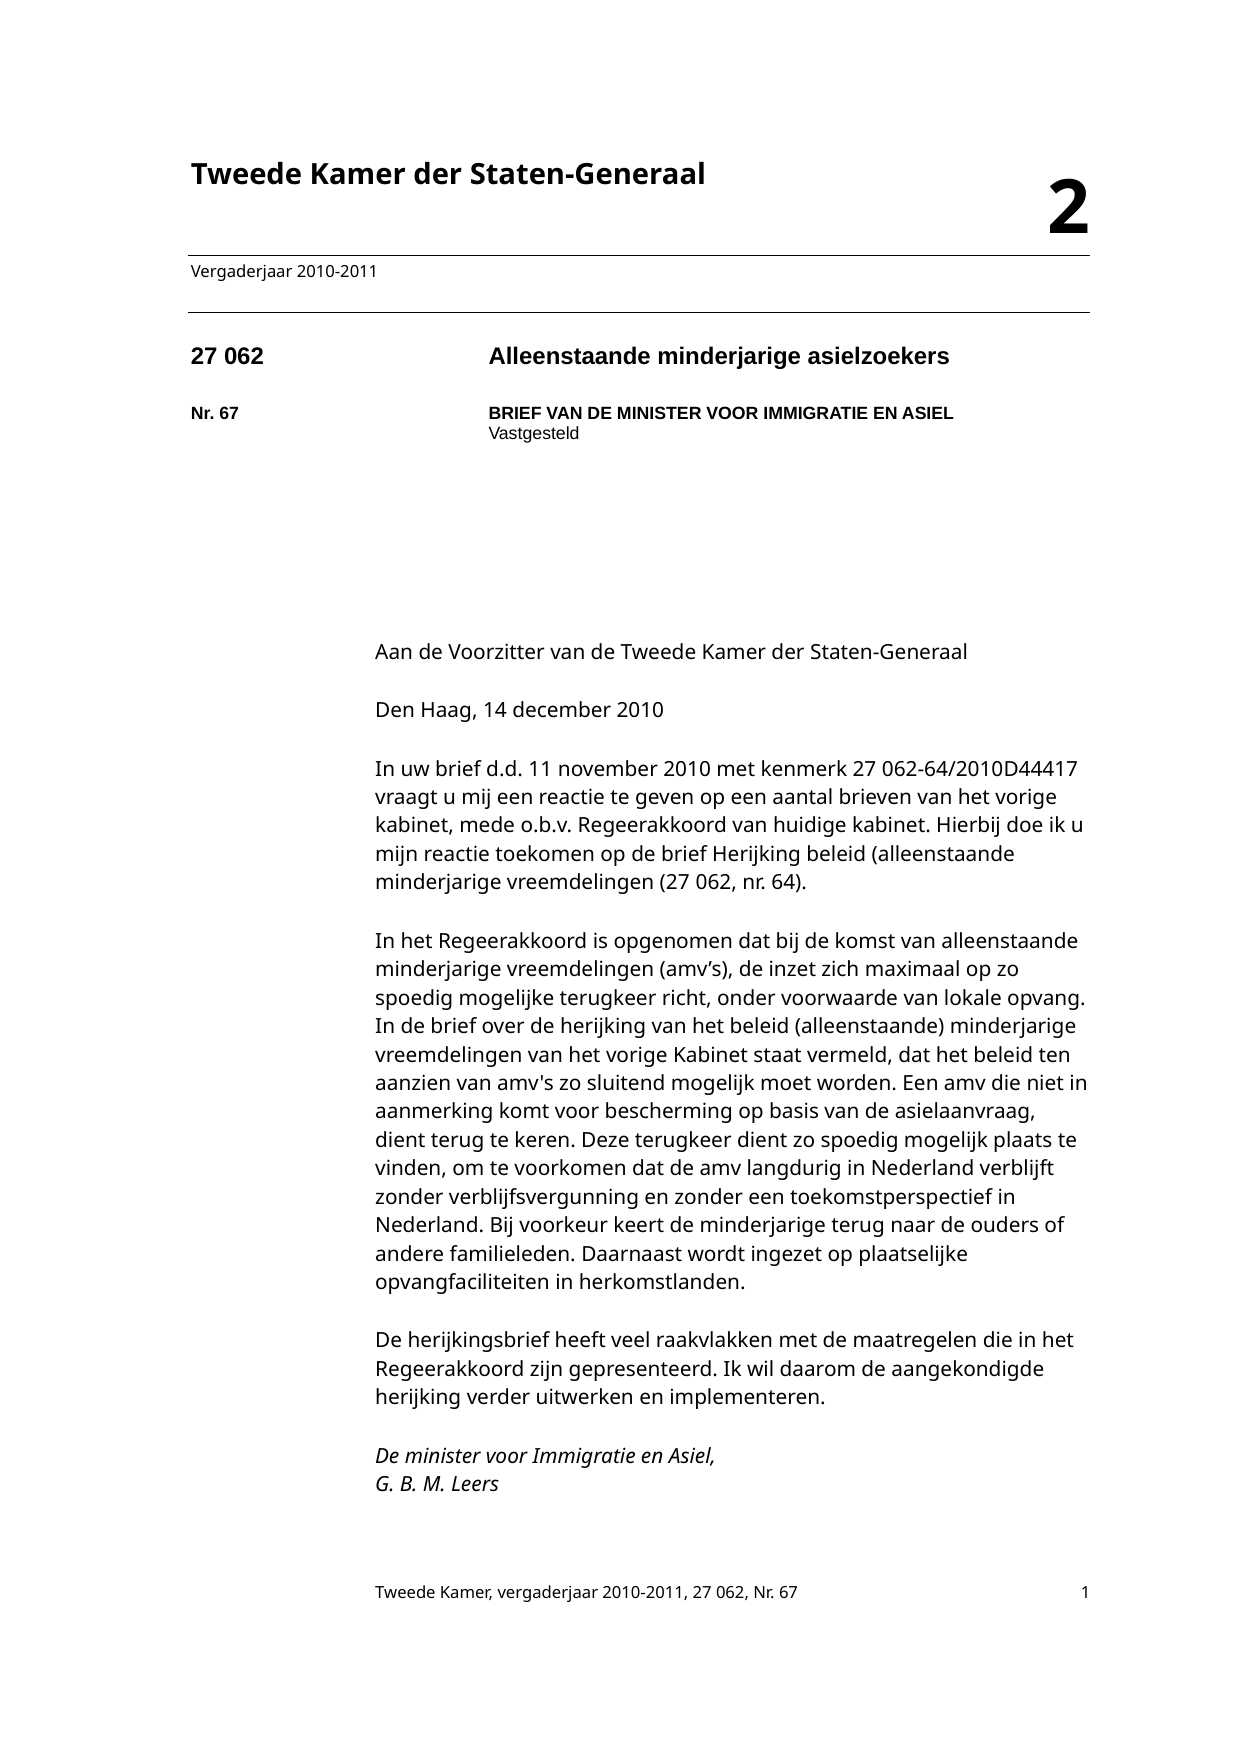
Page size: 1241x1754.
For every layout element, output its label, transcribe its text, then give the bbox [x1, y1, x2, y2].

text De minister voor Immigratie en Asiel, [375, 1441, 1090, 1469]
table_header 2 [910, 150, 1090, 255]
table_cell [485, 256, 1090, 312]
table_cell Nr. 67 [188, 399, 485, 518]
text Aan de Voorzitter van de Tweede Kamer der Staten-Generaal [375, 637, 1090, 665]
table_header Tweede Kamer der Staten-Generaal [188, 150, 909, 255]
text Den Haag, 14 december 2010 [375, 695, 1090, 724]
text G. B. M. Leers [375, 1469, 1090, 1498]
table_cell [485, 313, 1090, 339]
table_cell 27 062 [188, 339, 485, 399]
text In uw brief d.d. 11 november 2010 met kenmerk 27 062-64/2010D44417 vraagt u mij een reactie te geven op een aantal brieven van het vorige kabinet, mede o.b.v. Regeerakkoord van huidige kabinet. Hierbij doe ik u mijn reactie toekomen op de brief Herijking beleid (alleenstaande minderjarige vreemdelingen (27 062, nr. 64). [375, 754, 1090, 896]
table_cell Vergaderjaar 2010-2011 [188, 256, 485, 312]
text In het Regeerakkoord is opgenomen dat bij de komst van alleenstaande minderjarige vreemdelingen (amv’s), de inzet zich maximaal op zo spoedig mogelijke terugkeer richt, onder voorwaarde van lokale opvang. In de brief over de herijking van het beleid (alleenstaande) minderjarige vreemdelingen van het vorige Kabinet staat vermeld, dat het beleid ten aanzien van amv's zo sluitend mogelijk moet worden. Een amv die niet in aanmerking komt voor bescherming op basis van de asielaanvraag, dient terug te keren. Deze terugkeer dient zo spoedig mogelijk plaats te vinden, om te voorkomen dat de amv langdurig in Nederland verblijft zonder verblijfsvergunning en zonder een toekomstperspectief in Nederland. Bij voorkeur keert de minderjarige terug naar de ouders of andere familieleden. Daarnaast wordt ingezet op plaatselijke opvangfaciliteiten in herkomstlanden. [375, 926, 1090, 1296]
table_cell Alleenstaande minderjarige asielzoekers [485, 339, 1090, 399]
text De herijkingsbrief heeft veel raakvlakken met de maatregelen die in het Regeerakkoord zijn gepresenteerd. Ik wil daarom de aangekondigde herijking verder uitwerken en implementeren. [375, 1326, 1090, 1411]
table_cell BRIEF VAN DE MINISTER VOOR IMMIGRATIE EN ASIEL Vastgesteld [485, 399, 1090, 518]
table_cell [188, 313, 485, 339]
